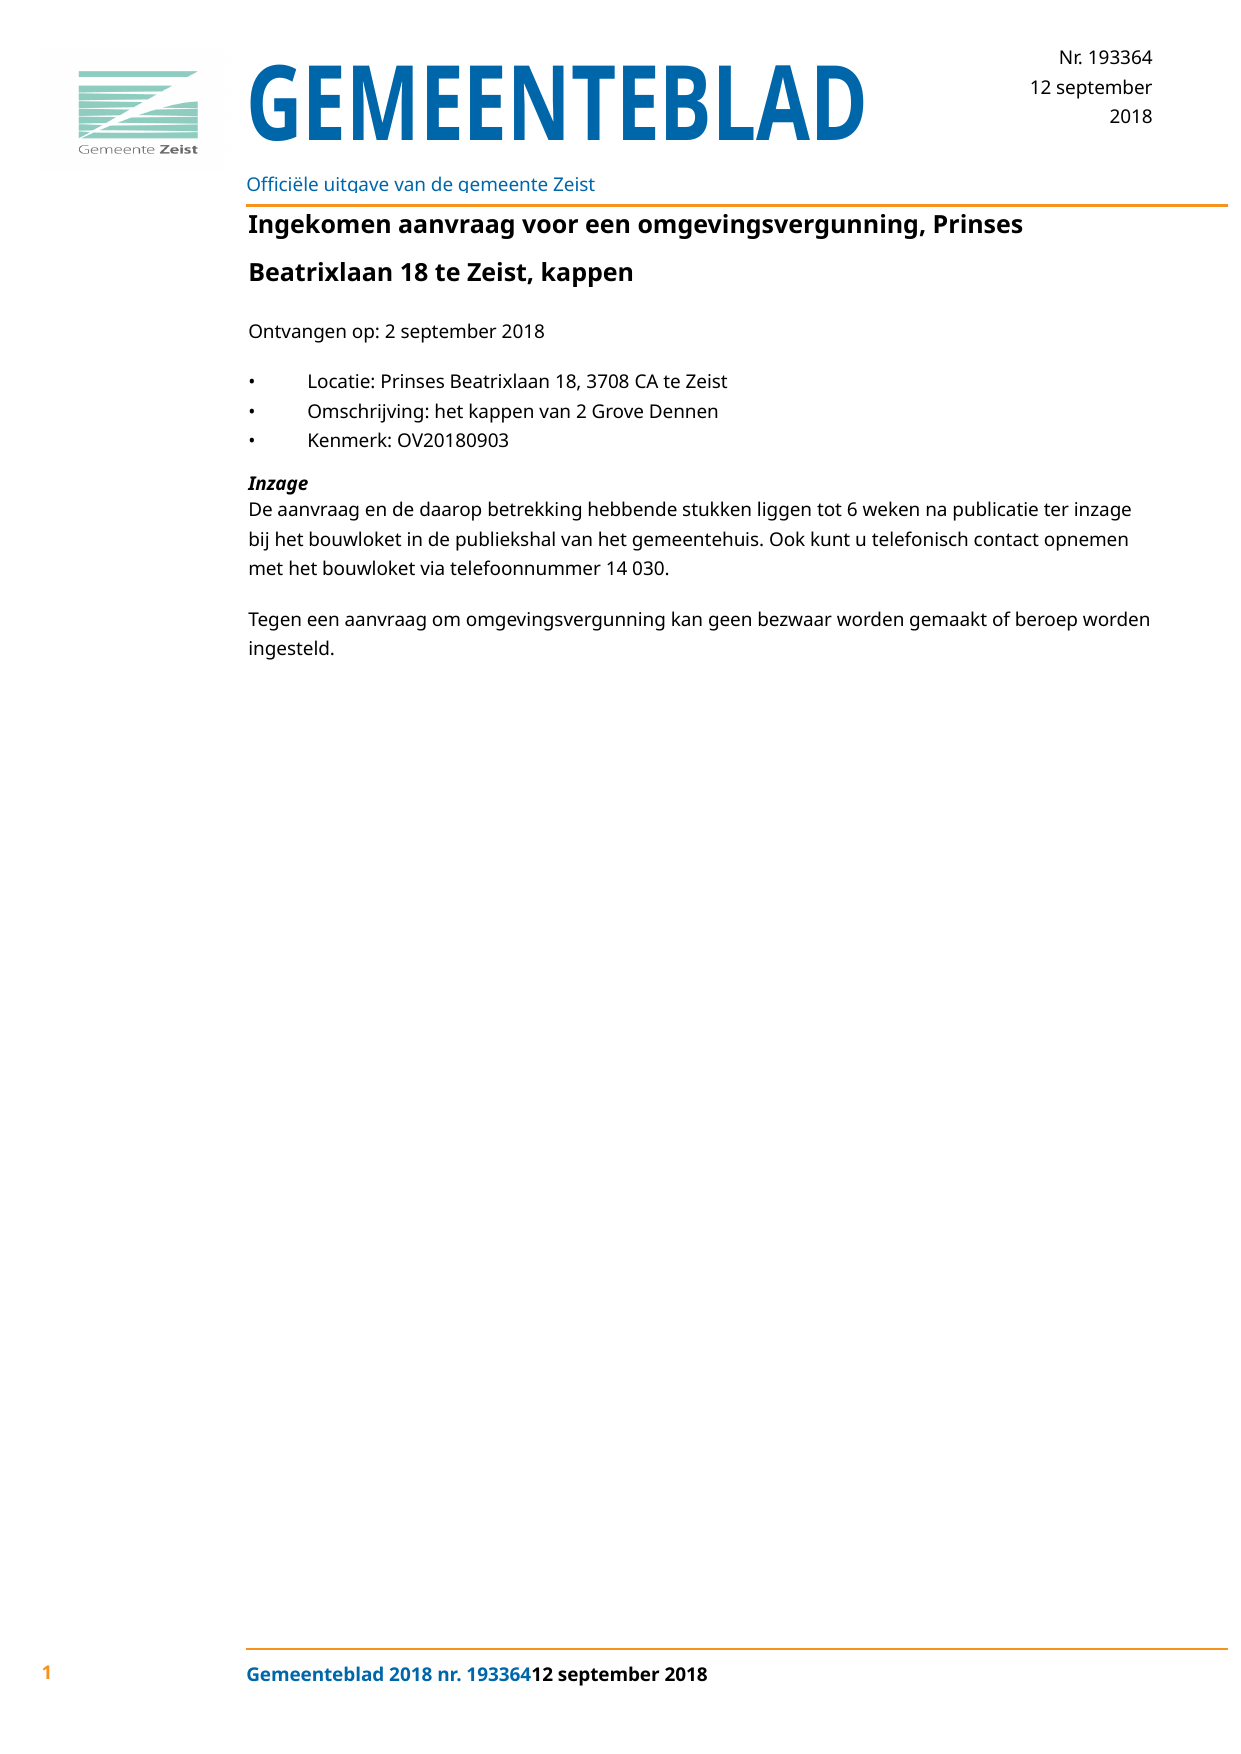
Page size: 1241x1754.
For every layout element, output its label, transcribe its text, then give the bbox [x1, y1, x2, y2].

text Inzage [248, 471, 1152, 496]
picture [41, 47, 231, 172]
text De aanvraag en de daarop betrekking hebbende stukken liggen tot 6 weken na publicatie ter inzage bij het bouwloket in de publiekshal van het gemeentehuis. Ook kunt u telefonisch contact opnemen met het bouwloket via telefoonnummer 14 030. [248, 496, 1152, 581]
text Tegen een aanvraag om omgevingsvergunning kan geen bezwaar worden gemaakt of beroep worden ingesteld. [248, 606, 1152, 661]
list Omschrijving: het kappen van 2 Grove Dennen [248, 398, 1152, 424]
text Ontvangen op: 2 september 2018 [248, 318, 1152, 344]
list Kenmerk: OV20180903 [248, 427, 1152, 453]
list Locatie: Prinses Beatrixlaan 18, 3708 CA te Zeist [248, 368, 1152, 394]
text Ingekomen aanvraag voor een omgevingsvergunning, Prinses Beatrixlaan 18 te Zeist, kappen [248, 207, 1152, 288]
